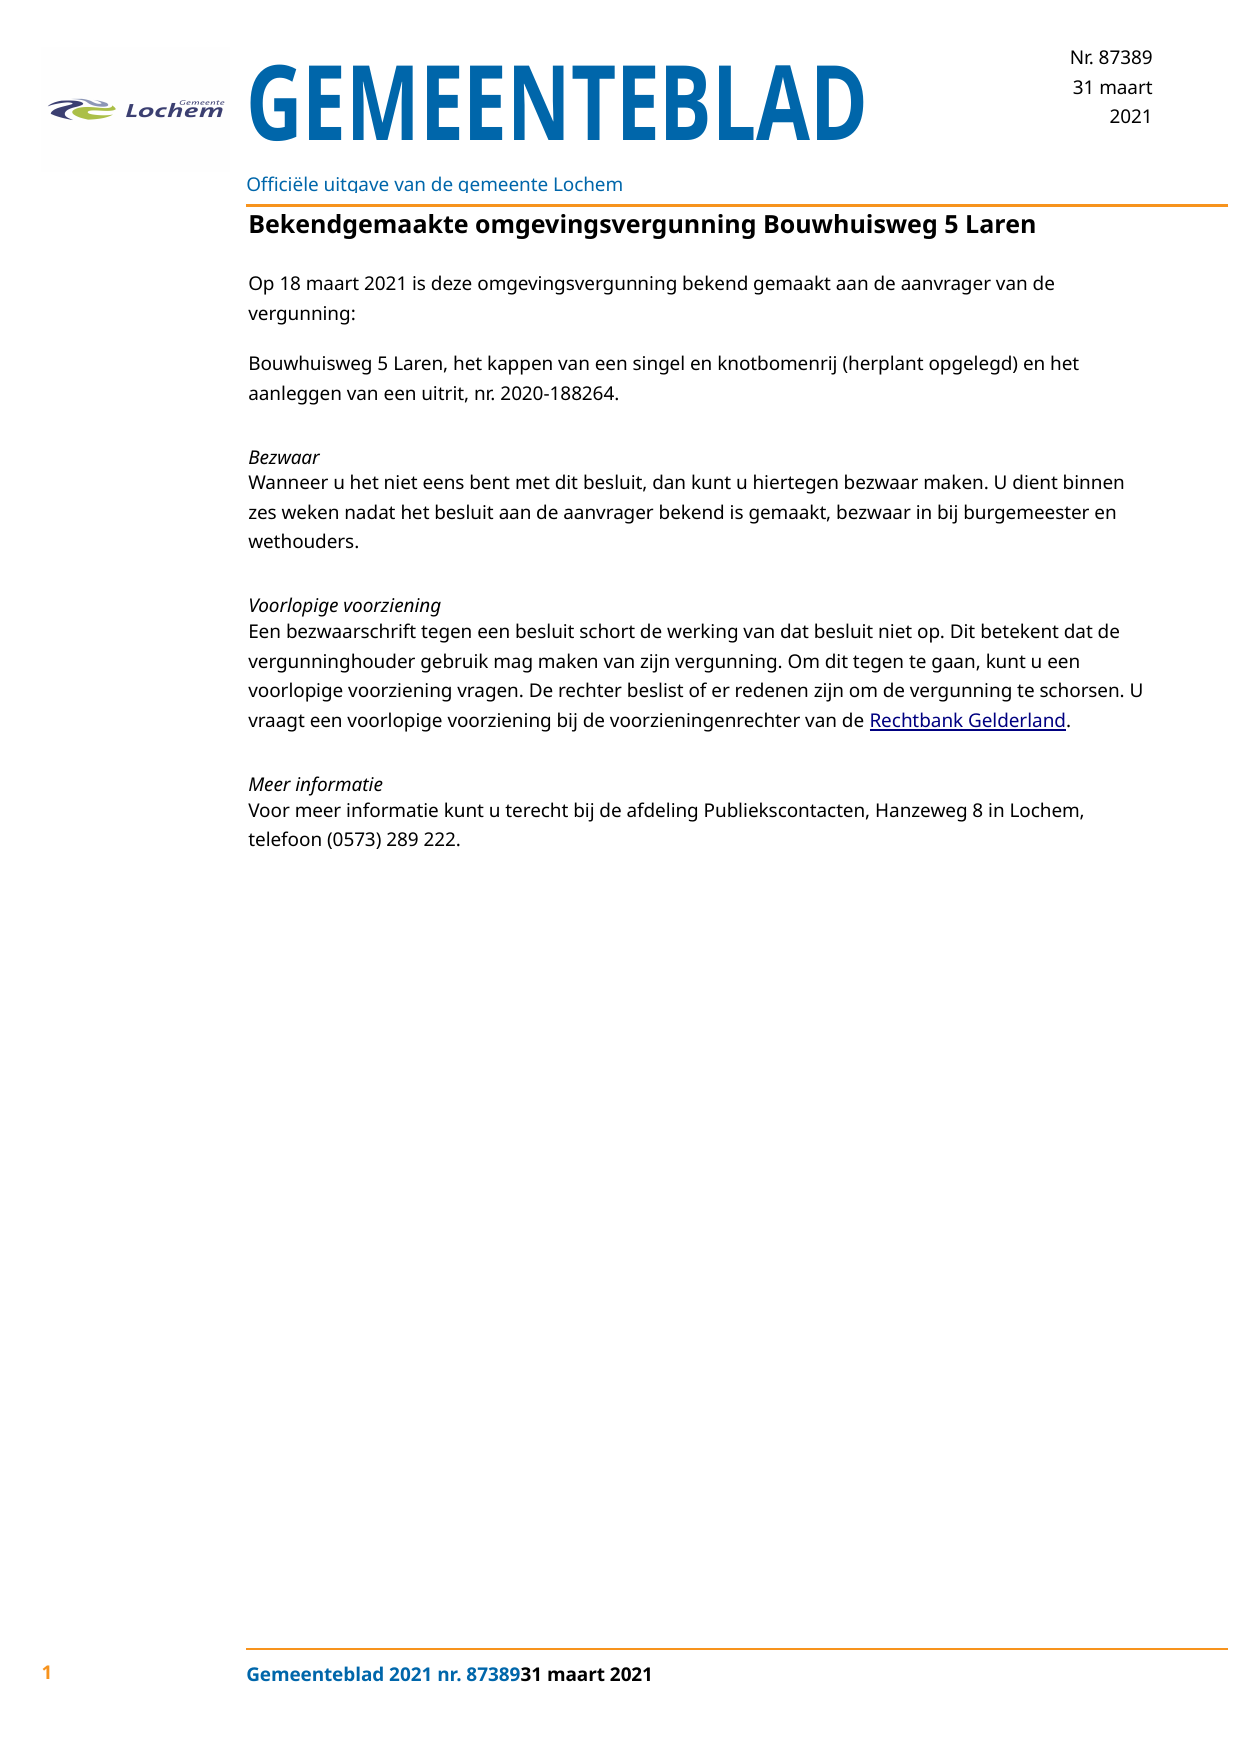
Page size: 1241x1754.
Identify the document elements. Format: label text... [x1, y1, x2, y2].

text Bekendgemaakte omgevingsvergunning Bouwhuisweg 5 Laren [248, 207, 1152, 241]
text Voorlopige voorziening [248, 593, 1152, 618]
text Bouwhuisweg 5 Laren, het kappen van een singel en knotbomenrij (herplant opgelegd) en het aanleggen van een uitrit, nr. 2020-188264. [248, 350, 1152, 406]
text Wanneer u het niet eens bent met dit besluit, dan kunt u hiertegen bezwaar maken. U dient binnen zes weken nadat het besluit aan de aanvrager bekend is gemaakt, bezwaar in bij burgemeester en wethouders. [248, 469, 1152, 554]
text Voor meer informatie kunt u terecht bij de afdeling Publiekscontacten, Hanzeweg 8 in Lochem, telefoon (0573) 289 222. [248, 797, 1152, 852]
text Op 18 maart 2021 is deze omgevingsvergunning bekend gemaakt aan de aanvrager van de vergunning: [248, 270, 1152, 326]
picture [41, 47, 231, 172]
text Een bezwaarschrift tegen een besluit schort de werking van dat besluit niet op. Dit betekent dat de vergunninghouder gebruik mag maken van zijn vergunning. Om dit tegen te gaan, kunt u een voorlopige voorziening vragen. De rechter beslist of er redenen zijn om de vergunning te schorsen. U vraagt een voorlopige voorziening bij de voorzieningenrechter van de Rechtbank Gelderland. [248, 618, 1152, 733]
text Bezwaar [248, 444, 1152, 469]
text Meer informatie [248, 771, 1152, 797]
